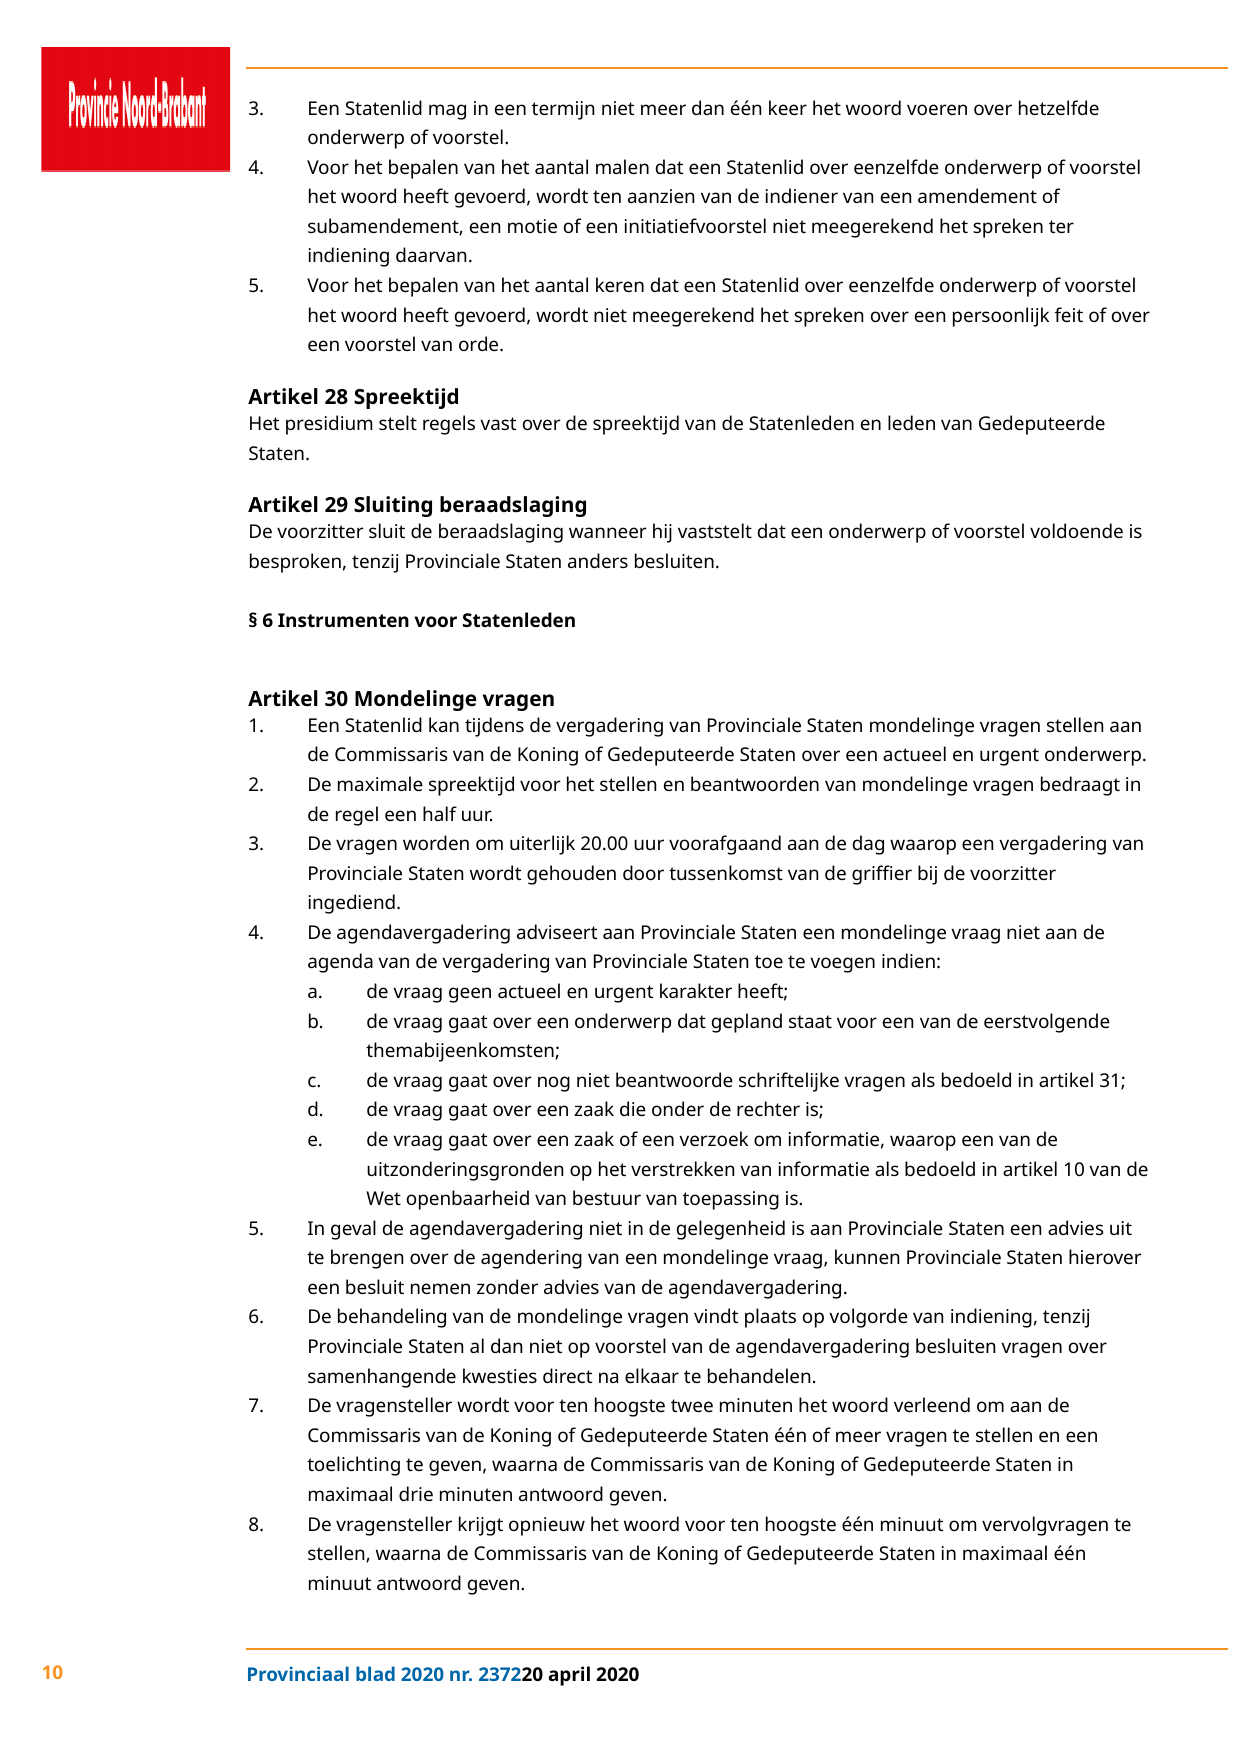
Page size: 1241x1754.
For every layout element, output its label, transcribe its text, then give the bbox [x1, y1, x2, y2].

text De voorzitter sluit de beraadslaging wanneer hij vaststelt dat een onderwerp of voorstel voldoende is besproken, tenzij Provinciale Staten anders besluiten. [248, 519, 1152, 574]
list Een Statenlid mag in een termijn niet meer dan één keer het woord voeren over hetzelfde onderwerp of voorstel. [248, 95, 1152, 150]
text Artikel 30 Mondelinge vragen [248, 684, 1152, 712]
list de vraag gaat over een zaak of een verzoek om informatie, waarop een van de uitzonderingsgronden op het verstrekken van informatie als bedoeld in artikel 10 van de Wet openbaarheid van bestuur van toepassing is. [307, 1126, 1152, 1211]
list In geval de agendavergadering niet in de gelegenheid is aan Provinciale Staten een advies uit te brengen over de agendering van een mondelinge vraag, kunnen Provinciale Staten hierover een besluit nemen zonder advies van de agendavergadering. [248, 1215, 1152, 1300]
list Voor het bepalen van het aantal keren dat een Statenlid over eenzelfde onderwerp of voorstel het woord heeft gevoerd, wordt niet meegerekend het spreken over een persoonlijk feit of over een voorstel van orde. [248, 272, 1152, 357]
list De agendavergadering adviseert aan Provinciale Staten een mondelinge vraag niet aan de agenda van de vergadering van Provinciale Staten toe te voegen indien: [248, 919, 1152, 974]
text Artikel 29 Sluiting beraadslaging [248, 490, 1152, 519]
text § 6 Instrumenten voor Statenleden [248, 607, 1152, 633]
list de vraag gaat over een onderwerp dat gepland staat voor een van de eerstvolgende themabijeenkomsten; [307, 1008, 1152, 1063]
list Een Statenlid kan tijdens de vergadering van Provinciale Staten mondelinge vragen stellen aan de Commissaris van de Koning of Gedeputeerde Staten over een actueel en urgent onderwerp. [248, 712, 1152, 767]
list De vragensteller krijgt opnieuw het woord voor ten hoogste één minuut om vervolgvragen te stellen, waarna de Commissaris van de Koning of Gedeputeerde Staten in maximaal één minuut antwoord geven. [248, 1511, 1152, 1596]
text Het presidium stelt regels vast over de spreektijd van de Statenleden en leden van Gedeputeerde Staten. [248, 410, 1152, 466]
list De behandeling van de mondelinge vragen vindt plaats op volgorde van indiening, tenzij Provinciale Staten al dan niet op voorstel van de agendavergadering besluiten vragen over samenhangende kwesties direct na elkaar te behandelen. [248, 1304, 1152, 1389]
list de vraag gaat over een zaak die onder de rechter is; [307, 1097, 1152, 1122]
list de vraag geen actueel en urgent karakter heeft; [307, 978, 1152, 1004]
list Voor het bepalen van het aantal malen dat een Statenlid over eenzelfde onderwerp of voorstel het woord heeft gevoerd, wordt ten aanzien van de indiener van een amendement of subamendement, een motie of een initiatiefvoorstel niet meegerekend het spreken ter indiening daarvan. [248, 154, 1152, 268]
picture [41, 47, 231, 172]
list de vraag gaat over nog niet beantwoorde schriftelijke vragen als bedoeld in artikel 31; [307, 1067, 1152, 1093]
text Artikel 28 Spreektijd [248, 382, 1152, 410]
list De vragensteller wordt voor ten hoogste twee minuten het woord verleend om aan de Commissaris van de Koning of Gedeputeerde Staten één of meer vragen te stellen en een toelichting te geven, waarna de Commissaris van de Koning of Gedeputeerde Staten in maximaal drie minuten antwoord geven. [248, 1392, 1152, 1507]
list De maximale spreektijd voor het stellen en beantwoorden van mondelinge vragen bedraagt in de regel een half uur. [248, 771, 1152, 827]
list De vragen worden om uiterlijk 20.00 uur voorafgaand aan de dag waarop een vergadering van Provinciale Staten wordt gehouden door tussenkomst van de griffier bij de voorzitter ingediend. [248, 830, 1152, 915]
